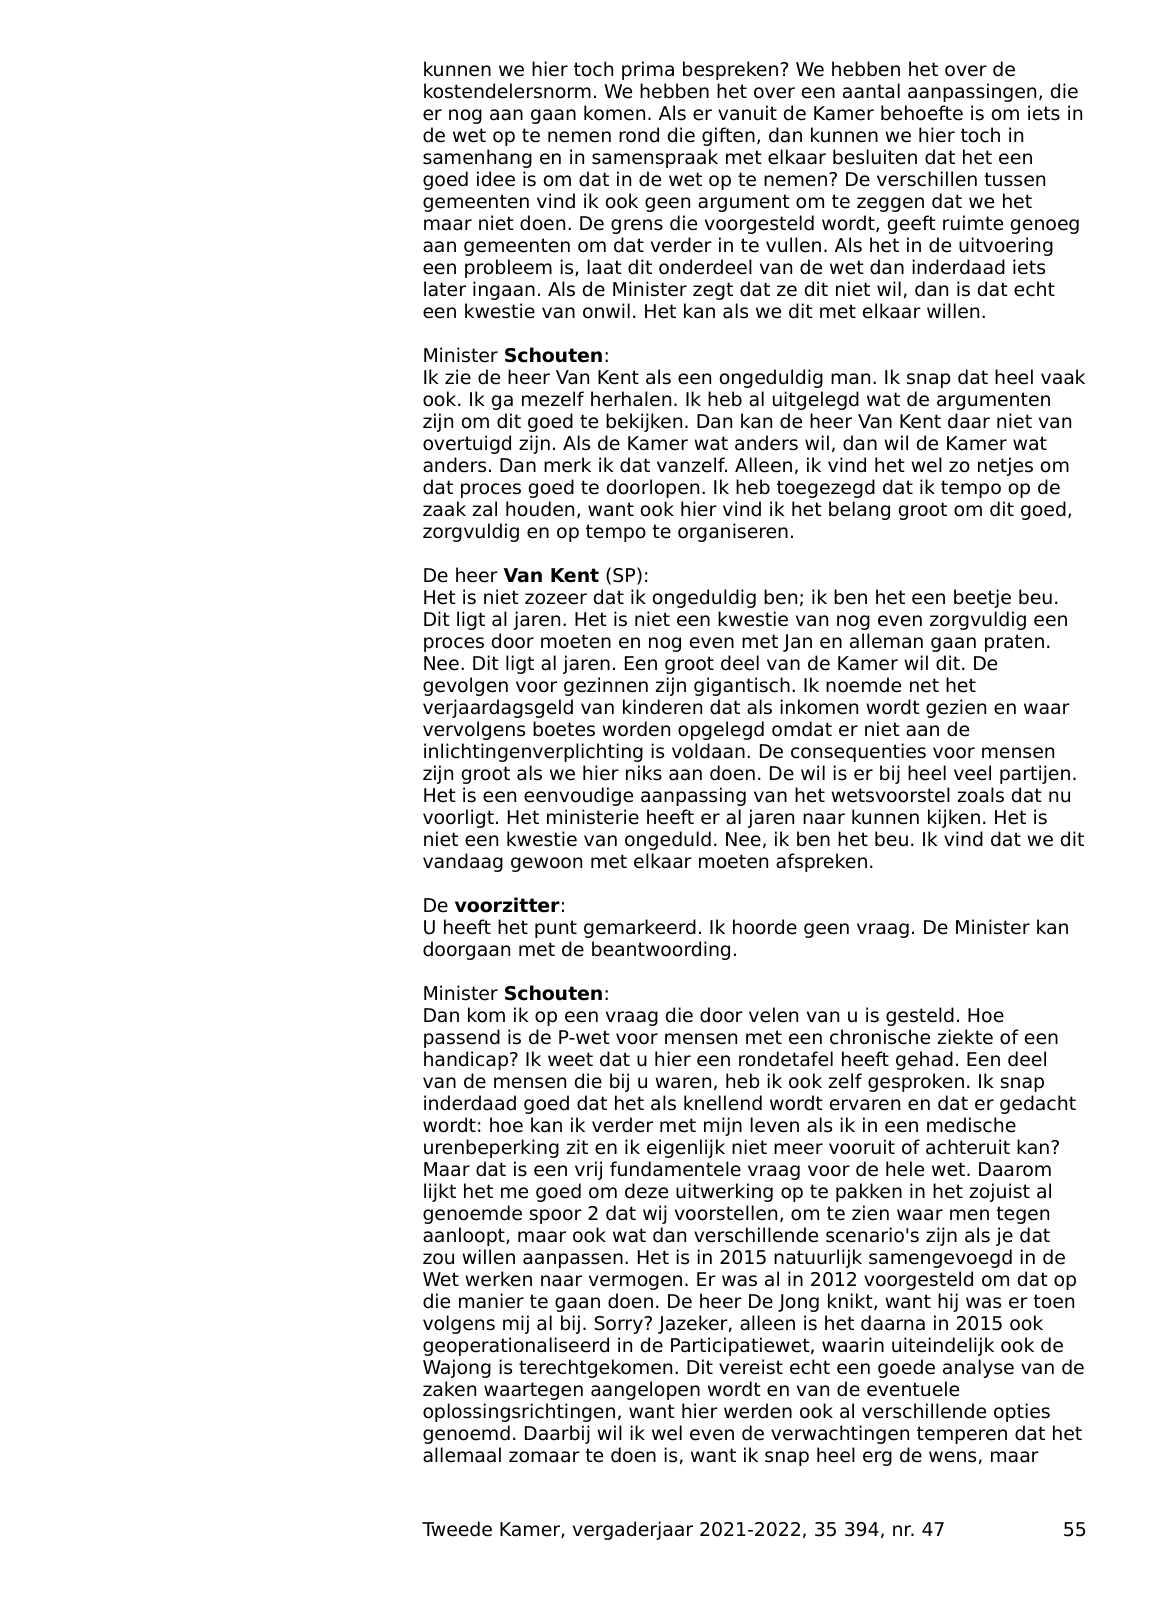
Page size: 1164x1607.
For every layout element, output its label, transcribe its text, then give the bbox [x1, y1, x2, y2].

text U heeft het punt gemarkeerd. Ik hoorde geen vraag. De Minister kan doorgaan met de beantwoording. [422, 917, 1087, 961]
text Het is niet zozeer dat ik ongeduldig ben; ik ben het een beetje beu. Dit ligt al jaren. Het is niet een kwestie van nog even zorgvuldig een proces door moeten en nog even met Jan en alleman gaan praten. Nee. Dit ligt al jaren. Een groot deel van de Kamer wil dit. De gevolgen voor gezinnen zijn gigantisch. Ik noemde net het verjaardagsgeld van kinderen dat als inkomen wordt gezien en waar vervolgens boetes worden opgelegd omdat er niet aan de inlichtingenverplichting is voldaan. De consequenties voor mensen zijn groot als we hier niks aan doen. De wil is er bij heel veel partijen. Het is een eenvoudige aanpassing van het wetsvoorstel zoals dat nu voorligt. Het ministerie heeft er al jaren naar kunnen kijken. Het is niet een kwestie van ongeduld. Nee, ik ben het beu. Ik vind dat we dit vandaag gewoon met elkaar moeten afspreken. [422, 587, 1087, 873]
text De heer Van Kent (SP): [422, 565, 1087, 587]
text Ik zie de heer Van Kent als een ongeduldig man. Ik snap dat heel vaak ook. Ik ga mezelf herhalen. Ik heb al uitgelegd wat de argumenten zijn om dit goed te bekijken. Dan kan de heer Van Kent daar niet van overtuigd zijn. Als de Kamer wat anders wil, dan wil de Kamer wat anders. Dan merk ik dat vanzelf. Alleen, ik vind het wel zo netjes om dat proces goed te doorlopen. Ik heb toegezegd dat ik tempo op de zaak zal houden, want ook hier vind ik het belang groot om dit goed, zorgvuldig en op tempo te organiseren. [422, 367, 1087, 543]
text Dan kom ik op een vraag die door velen van u is gesteld. Hoe passend is de P-wet voor mensen met een chronische ziekte of een handicap? Ik weet dat u hier een rondetafel heeft gehad. Een deel van de mensen die bij u waren, heb ik ook zelf gesproken. Ik snap inderdaad goed dat het als knellend wordt ervaren en dat er gedacht wordt: hoe kan ik verder met mijn leven als ik in een medische urenbeperking zit en ik eigenlijk niet meer vooruit of achteruit kan? Maar dat is een vrij fundamentele vraag voor de hele wet. Daarom lijkt het me goed om deze uitwerking op te pakken in het zojuist al genoemde spoor 2 dat wij voorstellen, om te zien waar men tegen aanloopt, maar ook wat dan verschillende scenario's zijn als je dat zou willen aanpassen. Het is in 2015 natuurlijk samengevoegd in de Wet werken naar vermogen. Er was al in 2012 voorgesteld om dat op die manier te gaan doen. De heer De Jong knikt, want hij was er toen volgens mij al bij. Sorry? Jazeker, alleen is het daarna in 2015 ook geoperationaliseerd in de Participatiewet, waarin uiteindelijk ook de Wajong is terechtgekomen. Dit vereist echt een goede analyse van de zaken waartegen aangelopen wordt en van de eventuele oplossingsrichtingen, want hier werden ook al verschillende opties genoemd. Daarbij wil ik wel even de verwachtingen temperen dat het allemaal zomaar te doen is, want ik snap heel erg de wens, maar [422, 1005, 1087, 1467]
text Minister Schouten: [422, 983, 1087, 1005]
text kunnen we hier toch prima bespreken? We hebben het over de kostendelersnorm. We hebben het over een aantal aanpassingen, die er nog aan gaan komen. Als er vanuit de Kamer behoefte is om iets in de wet op te nemen rond die giften, dan kunnen we hier toch in samenhang en in samenspraak met elkaar besluiten dat het een goed idee is om dat in de wet op te nemen? De verschillen tussen gemeenten vind ik ook geen argument om te zeggen dat we het maar niet doen. De grens die voorgesteld wordt, geeft ruimte genoeg aan gemeenten om dat verder in te vullen. Als het in de uitvoering een probleem is, laat dit onderdeel van de wet dan inderdaad iets later ingaan. Als de Minister zegt dat ze dit niet wil, dan is dat echt een kwestie van onwil. Het kan als we dit met elkaar willen. [422, 59, 1087, 323]
text De voorzitter: [422, 895, 1087, 917]
text Minister Schouten: [422, 345, 1087, 367]
